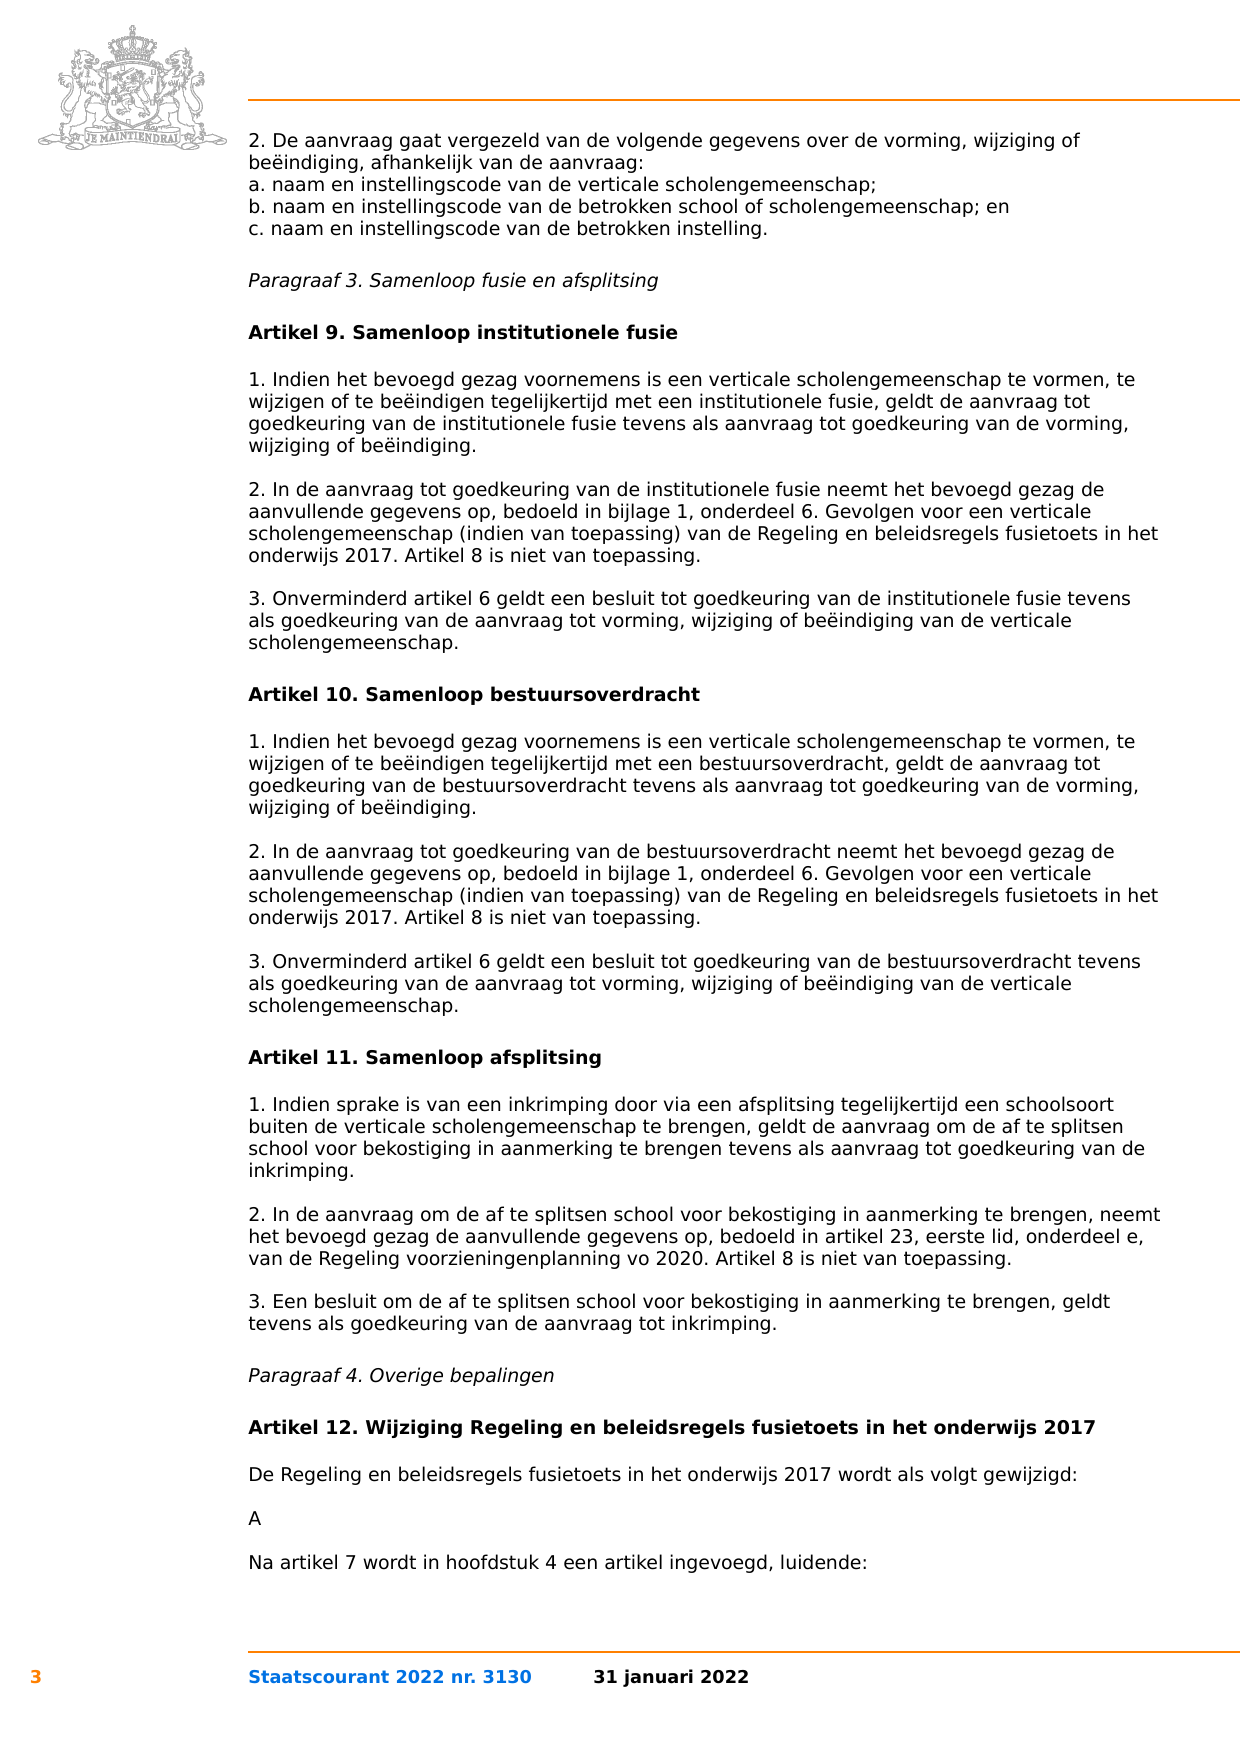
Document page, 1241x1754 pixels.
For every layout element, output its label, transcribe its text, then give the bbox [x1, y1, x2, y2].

subtitle Artikel 10. Samenloop bestuursoverdracht [248, 684, 1163, 706]
text 1. Indien het bevoegd gezag voornemens is een verticale scholengemeenschap te vormen, te wijzigen of te beëindigen tegelijkertijd met een bestuursoverdracht, geldt de aanvraag tot goedkeuring van de bestuursoverdracht tevens als aanvraag tot goedkeuring van de vorming, wijziging of beëindiging. [248, 731, 1163, 819]
text 3. Onverminderd artikel 6 geldt een besluit tot goedkeuring van de institutionele fusie tevens als goedkeuring van de aanvraag tot vorming, wijziging of beëindiging van de verticale scholengemeenschap. [248, 588, 1163, 654]
text 3. Onverminderd artikel 6 geldt een besluit tot goedkeuring van de bestuursoverdracht tevens als goedkeuring van de aanvraag tot vorming, wijziging of beëindiging van de verticale scholengemeenschap. [248, 951, 1163, 1017]
text b. naam en instellingscode van de betrokken school of scholengemeenschap; en [248, 196, 1163, 218]
text a. naam en instellingscode van de verticale scholengemeenschap; [248, 174, 1163, 196]
subtitle Paragraaf 3. Samenloop fusie en afsplitsing [248, 270, 1163, 292]
text 2. In de aanvraag om de af te splitsen school voor bekostiging in aanmerking te brengen, neemt het bevoegd gezag de aanvullende gegevens op, bedoeld in artikel 23, eerste lid, onderdeel e, van de Regeling voorzieningenplanning vo 2020. Artikel 8 is niet van toepassing. [248, 1203, 1163, 1269]
text De Regeling en beleidsregels fusietoets in het onderwijs 2017 wordt als volgt gewijzigd: [248, 1464, 1163, 1486]
subtitle Artikel 12. Wijziging Regeling en beleidsregels fusietoets in het onderwijs 2017 [248, 1417, 1163, 1439]
text c. naam en instellingscode van de betrokken instelling. [248, 218, 1163, 240]
text Na artikel 7 wordt in hoofdstuk 4 een artikel ingevoegd, luidende: [248, 1552, 1163, 1574]
subtitle Paragraaf 4. Overige bepalingen [248, 1365, 1163, 1387]
subtitle Artikel 11. Samenloop afsplitsing [248, 1047, 1163, 1069]
text 2. In de aanvraag tot goedkeuring van de institutionele fusie neemt het bevoegd gezag de aanvullende gegevens op, bedoeld in bijlage 1, onderdeel 6. Gevolgen voor een verticale scholengemeenschap (indien van toepassing) van de Regeling en beleidsregels fusietoets in het onderwijs 2017. Artikel 8 is niet van toepassing. [248, 478, 1163, 566]
picture [38, 25, 227, 150]
text 1. Indien sprake is van een inkrimping door via een afsplitsing tegelijkertijd een schoolsoort buiten de verticale scholengemeenschap te brengen, geldt de aanvraag om de af te splitsen school voor bekostiging in aanmerking te brengen tevens als aanvraag tot goedkeuring van de inkrimping. [248, 1094, 1163, 1182]
text 3. Een besluit om de af te splitsen school voor bekostiging in aanmerking te brengen, geldt tevens als goedkeuring van de aanvraag tot inkrimping. [248, 1291, 1163, 1335]
text 1. Indien het bevoegd gezag voornemens is een verticale scholengemeenschap te vormen, te wijzigen of te beëindigen tegelijkertijd met een institutionele fusie, geldt de aanvraag tot goedkeuring van de institutionele fusie tevens als aanvraag tot goedkeuring van de vorming, wijziging of beëindiging. [248, 369, 1163, 457]
subtitle Artikel 9. Samenloop institutionele fusie [248, 322, 1163, 344]
text 2. In de aanvraag tot goedkeuring van de bestuursoverdracht neemt het bevoegd gezag de aanvullende gegevens op, bedoeld in bijlage 1, onderdeel 6. Gevolgen voor een verticale scholengemeenschap (indien van toepassing) van de Regeling en beleidsregels fusietoets in het onderwijs 2017. Artikel 8 is niet van toepassing. [248, 841, 1163, 929]
text A [248, 1508, 1163, 1530]
text 2. De aanvraag gaat vergezeld van de volgende gegevens over de vorming, wijziging of beëindiging, afhankelijk van de aanvraag: [248, 130, 1163, 174]
